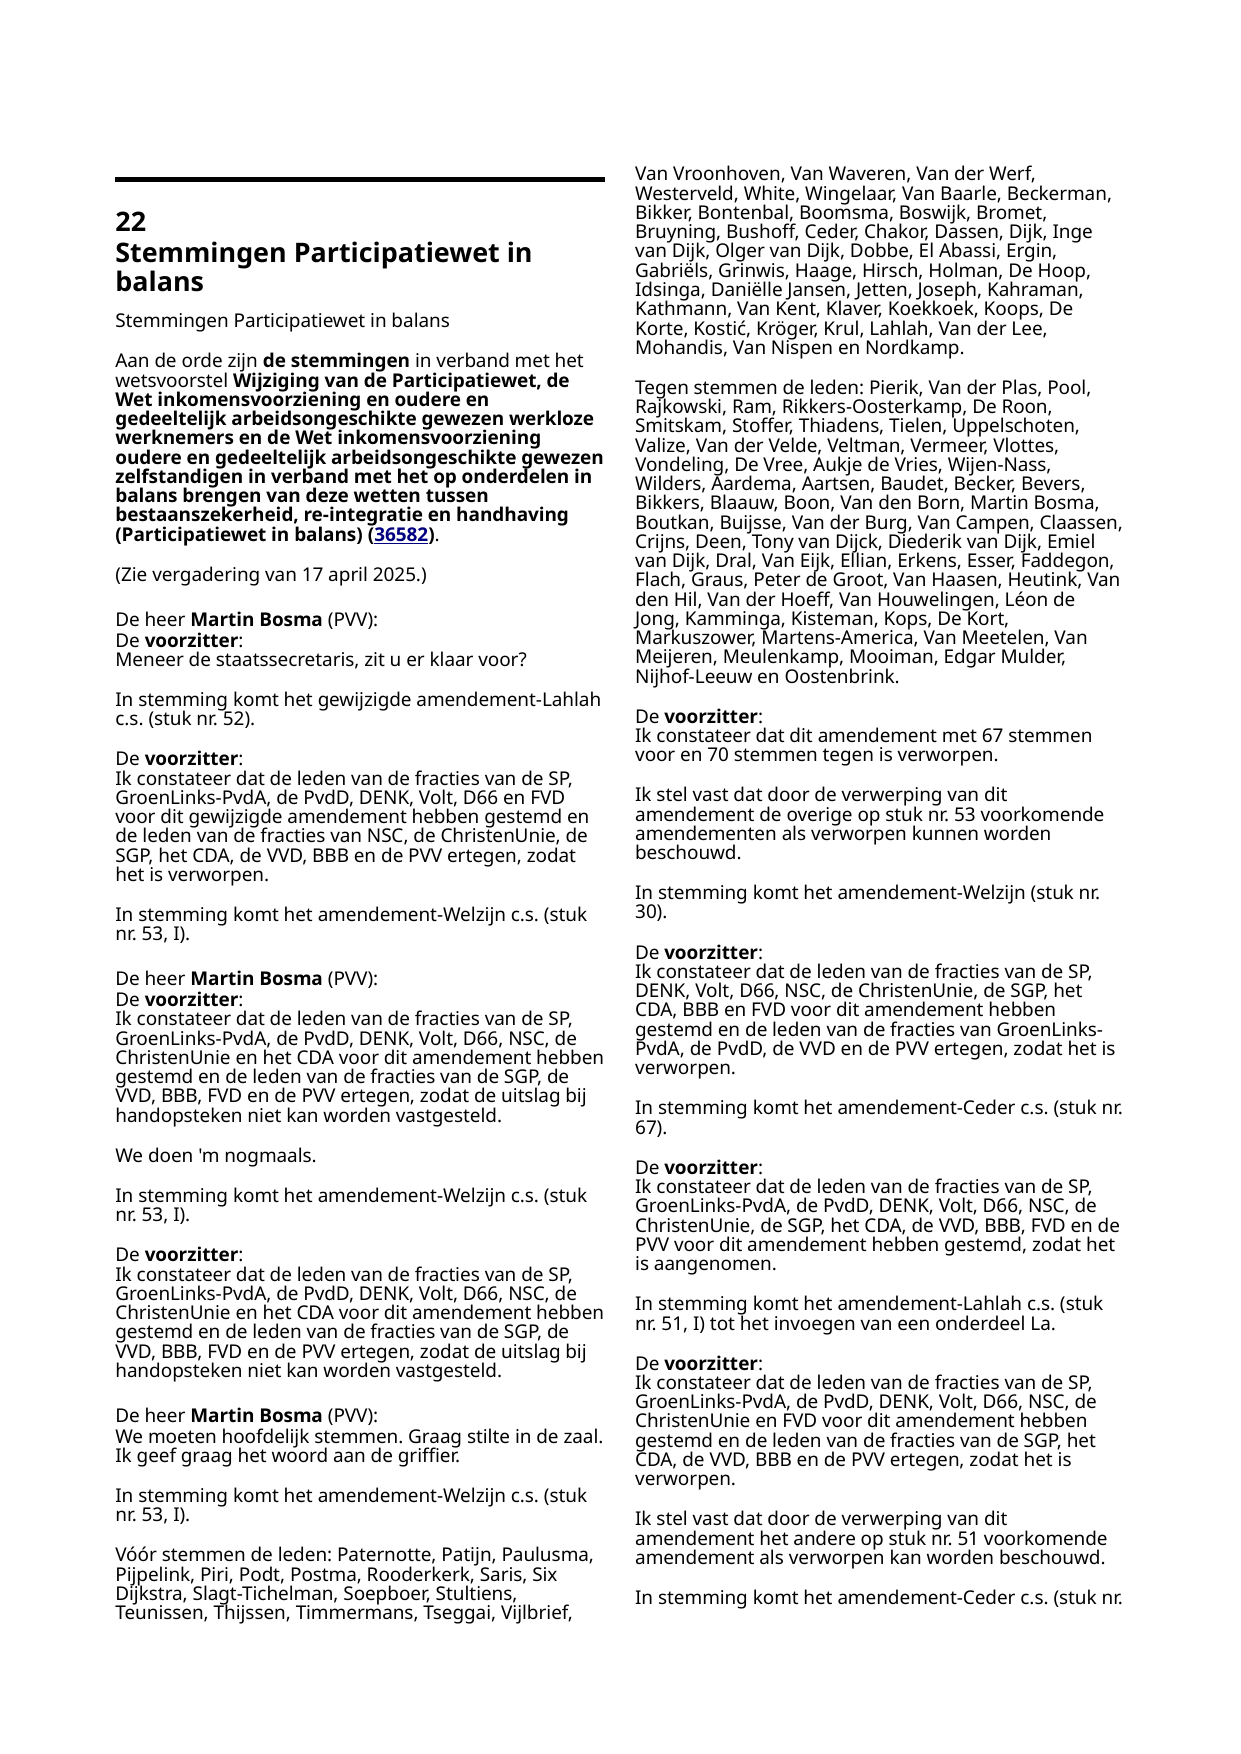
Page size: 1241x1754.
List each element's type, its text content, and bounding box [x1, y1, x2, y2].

text De voorzitter: [115, 991, 605, 1010]
text In stemming komt het amendement-Welzijn c.s. (stuk nr. 53, I). [115, 1187, 605, 1225]
text Stemmingen Participatiewet in balans [115, 239, 605, 312]
text De voorzitter: [635, 944, 1125, 963]
text Ik constateer dat de leden van de fracties van de SP, GroenLinks-PvdA, de PvdD, DENK, Volt, D66, NSC, de ChristenUnie, de SGP, het CDA, de VVD, BBB, FVD en de PVV voor dit amendement hebben gestemd, zodat het is aangenomen. [635, 1178, 1125, 1274]
text Tegen stemmen de leden: Pierik, Van der Plas, Pool, Rajkowski, Ram, Rikkers-Oosterkamp, De Roon, Smitskam, Stoffer, Thiadens, Tielen, Uppelschoten, Valize, Van der Velde, Veltman, Vermeer, Vlottes, Vondeling, De Vree, Aukje de Vries, Wijen-Nass, Wilders, Aardema, Aartsen, Baudet, Becker, Bevers, Bikkers, Blaauw, Boon, Van den Born, Martin Bosma, Boutkan, Buijsse, Van der Burg, Van Campen, Claassen, Crijns, Deen, Tony van Dijck, Diederik van Dijk, Emiel van Dijk, Dral, Van Eijk, Ellian, Erkens, Esser, Faddegon, Flach, Graus, Peter de Groot, Van Haasen, Heutink, Van den Hil, Van der Hoeff, Van Houwelingen, Léon de Jong, Kamminga, Kisteman, Kops, De Kort, Markuszower, Martens-America, Van Meetelen, Van Meijeren, Meulenkamp, Mooiman, Edgar Mulder, Nijhof-Leeuw en Oostenbrink. [635, 379, 1125, 687]
text We doen 'm nogmaals. [115, 1147, 605, 1166]
text De voorzitter: [115, 750, 605, 769]
text (Zie vergadering van 17 april 2025.) [115, 566, 605, 585]
text Ik constateer dat de leden van de fracties van de SP, GroenLinks-PvdA, de PvdD, DENK, Volt, D66, NSC, de ChristenUnie en het CDA voor dit amendement hebben gestemd en de leden van de fracties van de SGP, de VVD, BBB, FVD en de PVV ertegen, zodat de uitslag bij handopsteken niet kan worden vastgesteld. [115, 1266, 605, 1381]
text Ik stel vast dat door de verwerping van dit amendement de overige op stuk nr. 53 voorkomende amendementen als verworpen kunnen worden beschouwd. [635, 786, 1125, 863]
text Ik constateer dat de leden van de fracties van de SP, GroenLinks-PvdA, de PvdD, DENK, Volt, D66 en FVD voor dit gewijzigde amendement hebben gestemd en de leden van de fracties van NSC, de ChristenUnie, de SGP, het CDA, de VVD, BBB en de PVV ertegen, zodat het is verworpen. [115, 769, 605, 885]
text In stemming komt het amendement-Welzijn c.s. (stuk nr. 53, I). [115, 1487, 605, 1526]
text Ik constateer dat dit amendement met 67 stemmen voor en 70 stemmen tegen is verworpen. [635, 727, 1125, 766]
text De heer Martin Bosma (PVV): [115, 606, 605, 632]
text Ik constateer dat de leden van de fracties van de SP, GroenLinks-PvdA, de PvdD, DENK, Volt, D66, NSC, de ChristenUnie en FVD voor dit amendement hebben gestemd en de leden van de fracties van de SGP, het CDA, de VVD, BBB en de PVV ertegen, zodat het is verworpen. [635, 1374, 1125, 1489]
text De heer Martin Bosma (PVV): [115, 1402, 605, 1428]
text 22 [115, 203, 605, 239]
text De voorzitter: [635, 708, 1125, 727]
text In stemming komt het amendement-Ceder c.s. (stuk nr. 67). [635, 1099, 1125, 1138]
text Ik constateer dat de leden van de fracties van de SP, GroenLinks-PvdA, de PvdD, DENK, Volt, D66, NSC, de ChristenUnie en het CDA voor dit amendement hebben gestemd en de leden van de fracties van de SGP, de VVD, BBB, FVD en de PVV ertegen, zodat de uitslag bij handopsteken niet kan worden vastgesteld. [115, 1010, 605, 1126]
text Vóór stemmen de leden: Paternotte, Patijn, Paulusma, Pijpelink, Piri, Podt, Postma, Rooderkerk, Saris, Six Dijkstra, Slagt-Tichelman, Soepboer, Stultiens, Teunissen, Thijssen, Timmermans, Tseggai, Vijlbrief, [115, 1546, 605, 1623]
text In stemming komt het amendement-Ceder c.s. (stuk nr. [635, 1589, 1125, 1608]
text De voorzitter: [635, 1354, 1125, 1374]
text De voorzitter: [635, 1159, 1125, 1178]
text We moeten hoofdelijk stemmen. Graag stilte in de zaal. Ik geef graag het woord aan de griffier. [115, 1428, 605, 1466]
text In stemming komt het amendement-Welzijn (stuk nr. 30). [635, 884, 1125, 923]
text Stemmingen Participatiewet in balans [115, 312, 605, 332]
text De heer Martin Bosma (PVV): [115, 965, 605, 991]
text In stemming komt het amendement-Welzijn c.s. (stuk nr. 53, I). [115, 906, 605, 944]
text Ik constateer dat de leden van de fracties van de SP, DENK, Volt, D66, NSC, de ChristenUnie, de SGP, het CDA, BBB en FVD voor dit amendement hebben gestemd en de leden van de fracties van GroenLinks-PvdA, de PvdD, de VVD en de PVV ertegen, zodat het is verworpen. [635, 963, 1125, 1078]
text Meneer de staatssecretaris, zit u er klaar voor? [115, 651, 605, 670]
text Ik stel vast dat door de verwerping van dit amendement het andere op stuk nr. 51 voorkomende amendement als verworpen kan worden beschouwd. [635, 1510, 1125, 1568]
text De voorzitter: [115, 1246, 605, 1266]
text Aan de orde zijn de stemmingen in verband met het wetsvoorstel Wijziging van de Participatiewet, de Wet inkomensvoorziening en oudere en gedeeltelijk arbeidsongeschikte gewezen werkloze werknemers en de Wet inkomensvoorziening oudere en gedeeltelijk arbeidsongeschikte gewezen zelfstandigen in verband met het op onderdelen in balans brengen van deze wetten tussen bestaanszekerheid, re-integratie en handhaving (Participatiewet in balans) (36582). [115, 352, 605, 545]
text Van Vroonhoven, Van Waveren, Van der Werf, Westerveld, White, Wingelaar, Van Baarle, Beckerman, Bikker, Bontenbal, Boomsma, Boswijk, Bromet, Bruyning, Bushoff, Ceder, Chakor, Dassen, Dijk, Inge van Dijk, Olger van Dijk, Dobbe, El Abassi, Ergin, Gabriëls, Grinwis, Haage, Hirsch, Holman, De Hoop, Idsinga, Daniëlle Jansen, Jetten, Joseph, Kahraman, Kathmann, Van Kent, Klaver, Koekkoek, Koops, De Korte, Kostić, Kröger, Krul, Lahlah, Van der Lee, Mohandis, Van Nispen en Nordkamp. [635, 165, 1125, 358]
text In stemming komt het amendement-Lahlah c.s. (stuk nr. 51, I) tot het invoegen van een onderdeel La. [635, 1295, 1125, 1334]
text In stemming komt het gewijzigde amendement-Lahlah c.s. (stuk nr. 52). [115, 691, 605, 729]
text De voorzitter: [115, 632, 605, 651]
